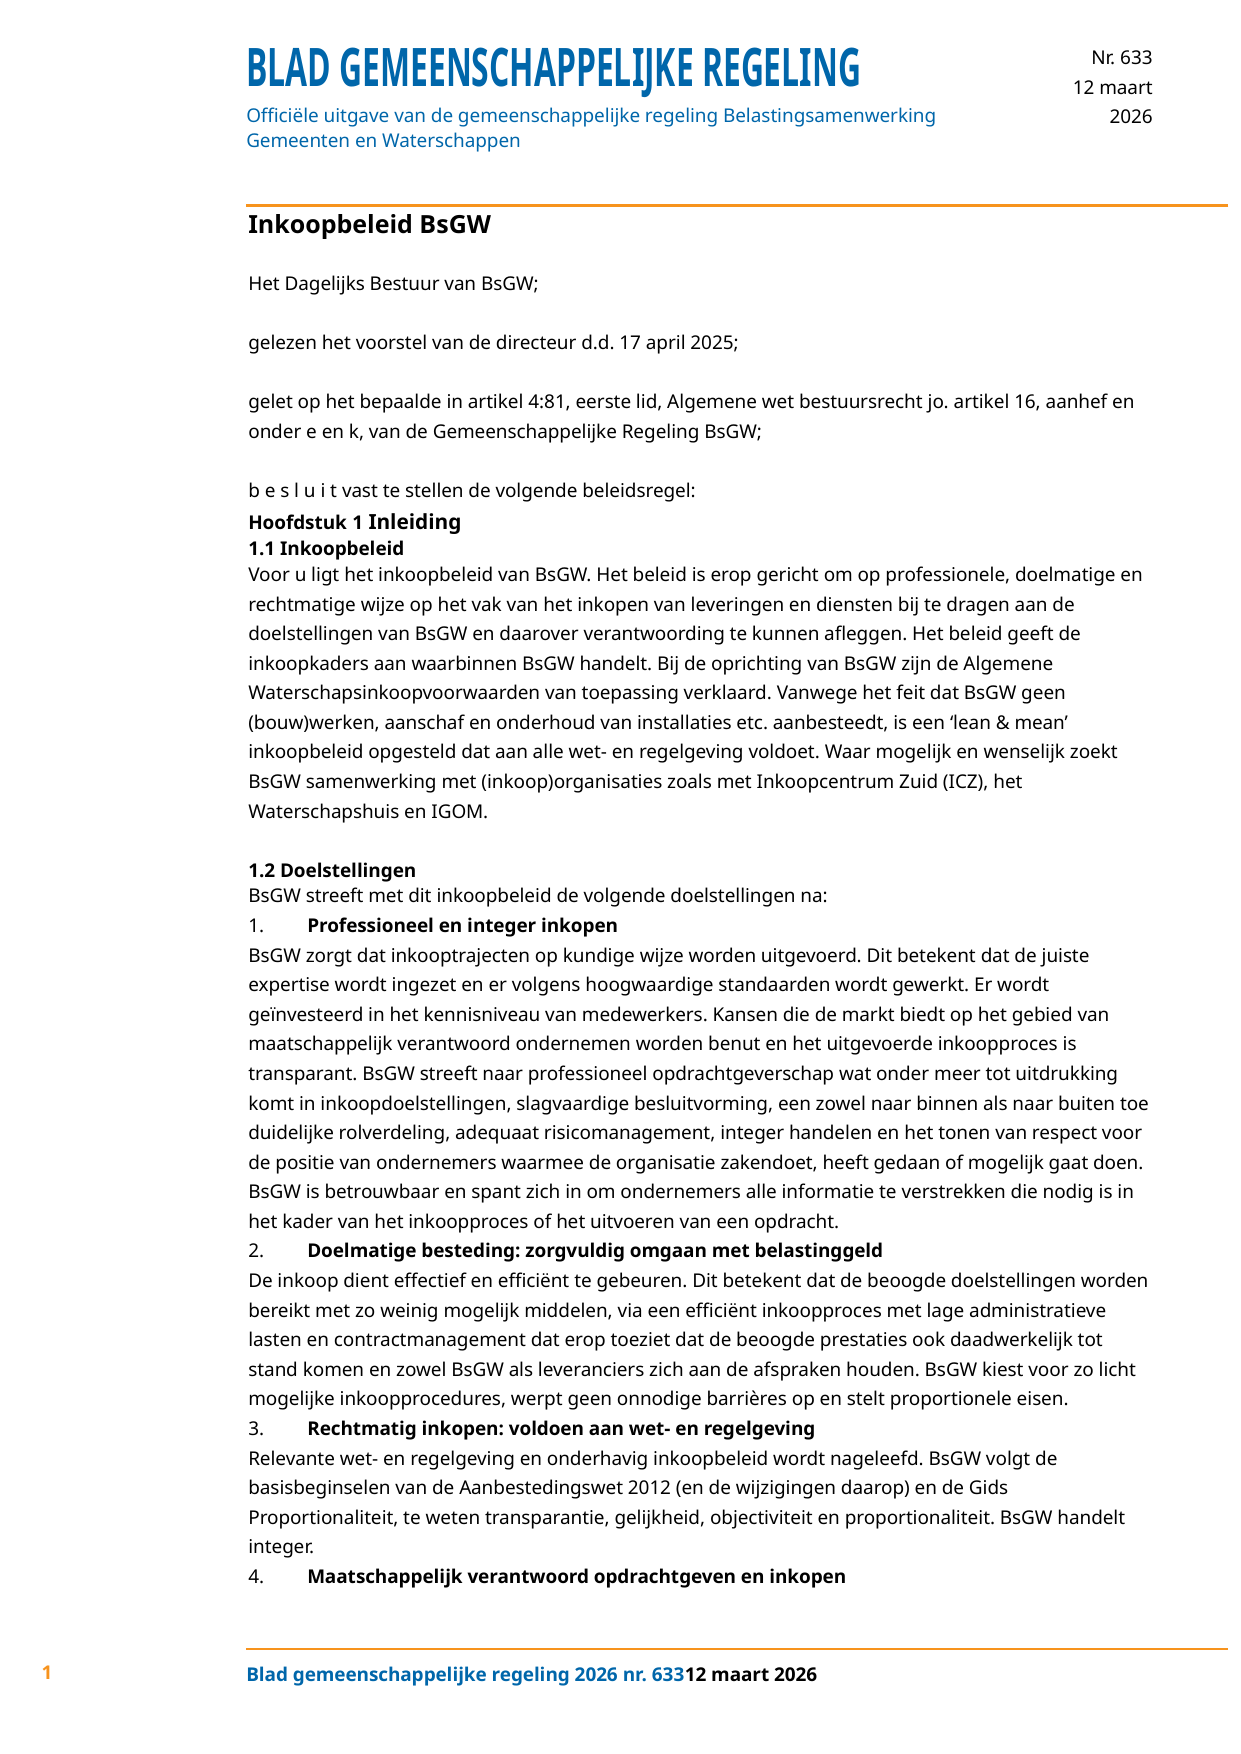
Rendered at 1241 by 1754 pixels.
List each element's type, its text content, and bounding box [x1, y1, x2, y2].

text 1.1 Inkoopbeleid [248, 535, 1152, 561]
text 1.2 Doelstellingen [248, 857, 1152, 883]
text Het Dagelijks Bestuur van BsGW; [248, 270, 1152, 296]
text Relevante wet- en regelgeving en onderhavig inkoopbeleid wordt nageleefd. BsGW volgt de basisbeginselen van de Aanbestedingswet 2012 (en de wijzigingen daarop) en de Gids Proportionaliteit, te weten transparantie, gelijkheid, objectiviteit en proportionaliteit. BsGW handelt integer. [248, 1445, 1152, 1559]
text Inkoopbeleid BsGW [248, 207, 1152, 241]
picture [41, 47, 231, 172]
text BsGW streeft met dit inkoopbeleid de volgende doelstellingen na: [248, 883, 1152, 908]
text BsGW zorgt dat inkooptrajecten op kundige wijze worden uitgevoerd. Dit betekent dat de juiste expertise wordt ingezet en er volgens hoogwaardige standaarden wordt gewerkt. Er wordt geïnvesteerd in het kennisniveau van medewerkers. Kansen die de markt biedt op het gebied van maatschappelijk verantwoord ondernemen worden benut en het uitgevoerde inkoopproces is transparant. BsGW streeft naar professioneel opdrachtgeverschap wat onder meer tot uitdrukking komt in inkoopdoelstellingen, slagvaardige besluitvorming, een zowel naar binnen als naar buiten toe duidelijke rolverdeling, adequaat risicomanagement, integer handelen en het tonen van respect voor de positie van ondernemers waarmee de organisatie zakendoet, heeft gedaan of mogelijk gaat doen. BsGW is betrouwbaar en spant zich in om ondernemers alle informatie te verstrekken die nodig is in het kader van het inkoopproces of het uitvoeren van een opdracht. [248, 942, 1152, 1234]
text b e s l u i t vast te stellen de volgende beleidsregel: [248, 477, 1152, 503]
text De inkoop dient effectief en efficiënt te gebeuren. Dit betekent dat de beoogde doelstellingen worden bereikt met zo weinig mogelijk middelen, via een efficiënt inkoopproces met lage administratieve lasten en contractmanagement dat erop toeziet dat de beoogde prestaties ook daadwerkelijk tot stand komen en zowel BsGW als leveranciers zich aan de afspraken houden. BsGW kiest voor zo licht mogelijke inkoopprocedures, werpt geen onnodige barrières op en stelt proportionele eisen. [248, 1267, 1152, 1411]
text gelet op het bepaalde in artikel 4:81, eerste lid, Algemene wet bestuursrecht jo. artikel 16, aanhef en onder e en k, van de Gemeenschappelijke Regeling BsGW; [248, 389, 1152, 444]
list Maatschappelijk verantwoord opdrachtgeven en inkopen [248, 1563, 1152, 1589]
list Professioneel en integer inkopen [248, 912, 1152, 938]
text Hoofdstuk 1 Inleiding [248, 507, 1152, 535]
text Voor u ligt het inkoopbeleid van BsGW. Het beleid is erop gericht om op professionele, doelmatige en rechtmatige wijze op het vak van het inkopen van leveringen en diensten bij te dragen aan de doelstellingen van BsGW en daarover verantwoording te kunnen afleggen. Het beleid geeft de inkoopkaders aan waarbinnen BsGW handelt. Bij de oprichting van BsGW zijn de Algemene Waterschapsinkoopvoorwaarden van toepassing verklaard. Vanwege het feit dat BsGW geen (bouw)werken, aanschaf en onderhoud van installaties etc. aanbesteedt, is een ‘lean & mean’ inkoopbeleid opgesteld dat aan alle wet- en regelgeving voldoet. Waar mogelijk en wenselijk zoekt BsGW samenwerking met (inkoop)organisaties zoals met Inkoopcentrum Zuid (ICZ), het Waterschapshuis en IGOM. [248, 561, 1152, 823]
text gelezen het voorstel van de directeur d.d. 17 april 2025; [248, 329, 1152, 355]
list Doelmatige besteding: zorgvuldig omgaan met belastinggeld [248, 1238, 1152, 1263]
list Rechtmatig inkopen: voldoen aan wet- en regelgeving [248, 1415, 1152, 1441]
